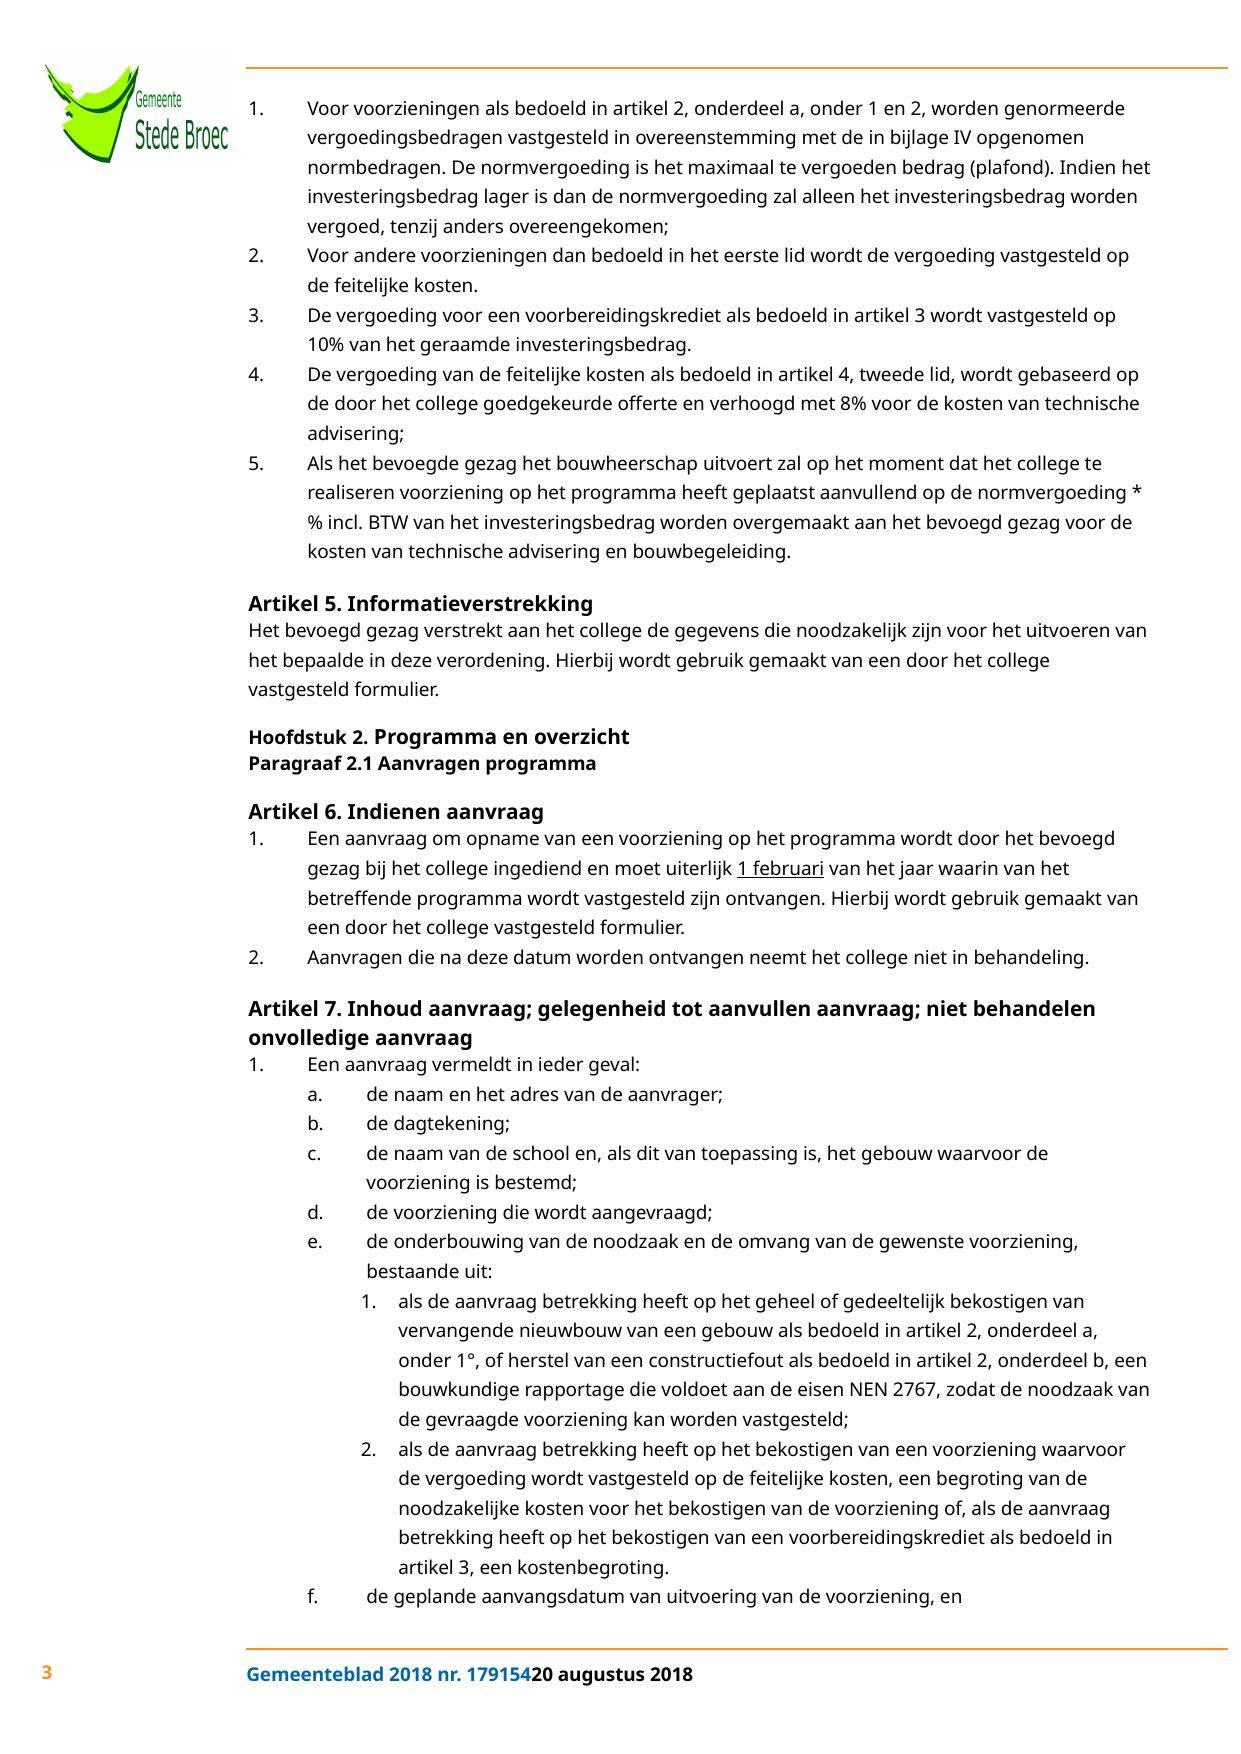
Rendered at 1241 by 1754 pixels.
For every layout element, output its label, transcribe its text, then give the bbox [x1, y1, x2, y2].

text Het bevoegd gezag verstrekt aan het college de gegevens die noodzakelijk zijn voor het uitvoeren van het bepaalde in deze verordening. Hierbij wordt gebruik gemaakt van een door het college vastgesteld formulier. [248, 617, 1152, 702]
picture [41, 47, 231, 172]
text Artikel 7. Inhoud aanvraag; gelegenheid tot aanvullen aanvraag; niet behandelen onvolledige aanvraag [248, 994, 1152, 1051]
list Aanvragen die na deze datum worden ontvangen neemt het college niet in behandeling. [248, 944, 1152, 970]
list als de aanvraag betrekking heeft op het geheel of gedeeltelijk bekostigen van vervangende nieuwbouw van een gebouw als bedoeld in artikel 2, onderdeel a, onder 1°, of herstel van een constructiefout als bedoeld in artikel 2, onderdeel b, een bouwkundige rapportage die voldoet aan de eisen NEN 2767, zodat de noodzaak van de gevraagde voorziening kan worden vastgesteld; [361, 1288, 1152, 1432]
list de onderbouwing van de noodzaak en de omvang van de gewenste voorziening, bestaande uit: [307, 1229, 1152, 1284]
list Voor voorzieningen als bedoeld in artikel 2, onderdeel a, onder 1 en 2, worden genormeerde vergoedingsbedragen vastgesteld in overeenstemming met de in bijlage IV opgenomen normbedragen. De normvergoeding is het maximaal te vergoeden bedrag (plafond). Indien het investeringsbedrag lager is dan de normvergoeding zal alleen het investeringsbedrag worden vergoed, tenzij anders overeengekomen; [248, 95, 1152, 239]
list als de aanvraag betrekking heeft op het bekostigen van een voorziening waarvoor de vergoeding wordt vastgesteld op de feitelijke kosten, een begroting van de noodzakelijke kosten voor het bekostigen van de voorziening of, als de aanvraag betrekking heeft op het bekostigen van een voorbereidingskrediet als bedoeld in artikel 3, een kostenbegroting. [361, 1436, 1152, 1580]
list Voor andere voorzieningen dan bedoeld in het eerste lid wordt de vergoeding vastgesteld op de feitelijke kosten. [248, 243, 1152, 298]
list De vergoeding voor een voorbereidingskrediet als bedoeld in artikel 3 wordt vastgesteld op 10% van het geraamde investeringsbedrag. [248, 302, 1152, 357]
list De vergoeding van de feitelijke kosten als bedoeld in artikel 4, tweede lid, wordt gebaseerd op de door het college goedgekeurde offerte en verhoogd met 8% voor de kosten van technische advisering; [248, 361, 1152, 446]
list Als het bevoegde gezag het bouwheerschap uitvoert zal op het moment dat het college te realiseren voorziening op het programma heeft geplaatst aanvullend op de normvergoeding *% incl. BTW van het investeringsbedrag worden overgemaakt aan het bevoegd gezag voor de kosten van technische advisering en bouwbegeleiding. [248, 450, 1152, 564]
list de geplande aanvangsdatum van uitvoering van de voorziening, en [307, 1584, 1152, 1609]
list Een aanvraag vermeldt in ieder geval: [248, 1051, 1152, 1077]
text Artikel 5. Informatieverstrekking [248, 589, 1152, 617]
list de naam en het adres van de aanvrager; [307, 1081, 1152, 1107]
list Een aanvraag om opname van een voorziening op het programma wordt door het bevoegd gezag bij het college ingediend en moet uiterlijk 1 februari van het jaar waarin van het betreffende programma wordt vastgesteld zijn ontvangen. Hierbij wordt gebruik gemaakt van een door het college vastgesteld formulier. [248, 826, 1152, 940]
list de dagtekening; [307, 1110, 1152, 1136]
text Hoofdstuk 2. Programma en overzicht [248, 722, 1152, 751]
text Artikel 6. Indienen aanvraag [248, 797, 1152, 826]
list de voorziening die wordt aangevraagd; [307, 1199, 1152, 1225]
text Paragraaf 2.1 Aanvragen programma [248, 751, 1152, 776]
list de naam van de school en, als dit van toepassing is, het gebouw waarvoor de voorziening is bestemd; [307, 1140, 1152, 1195]
